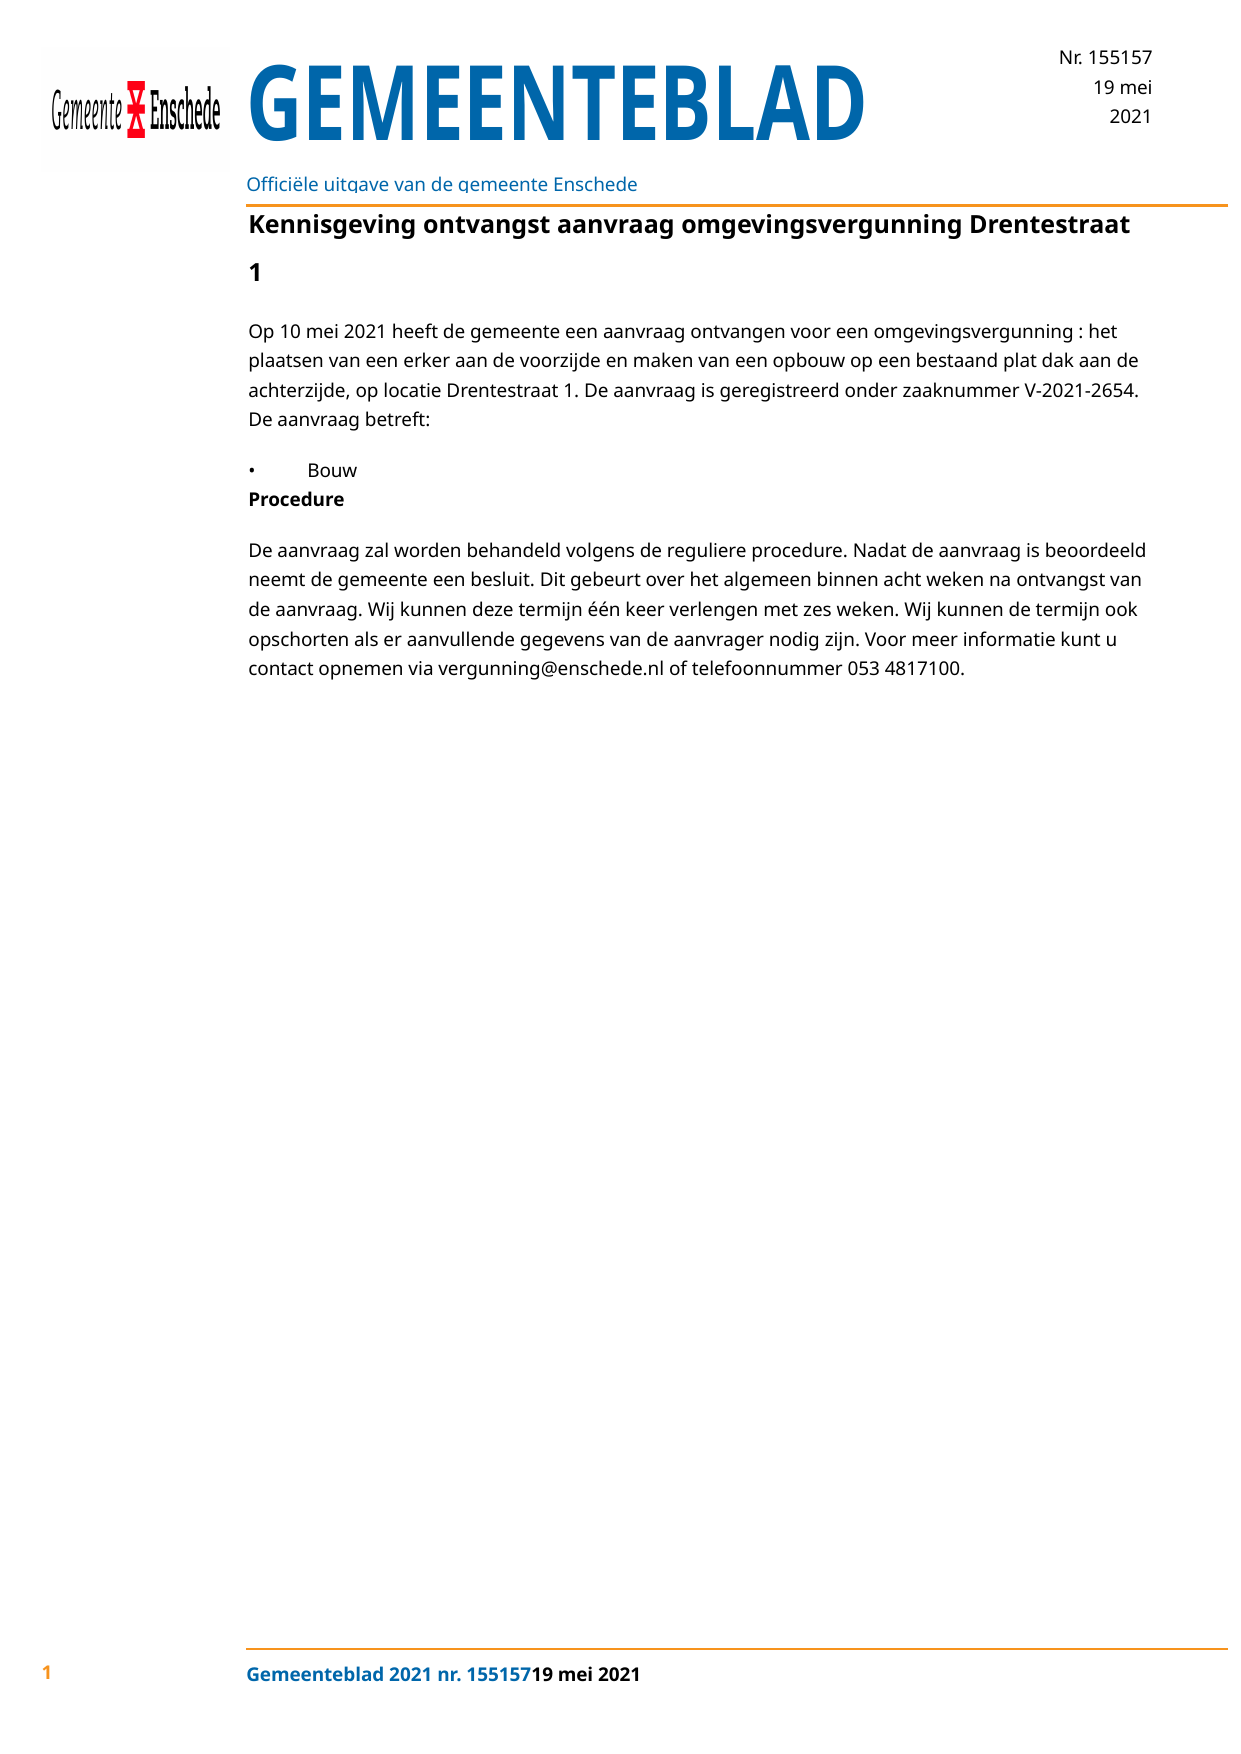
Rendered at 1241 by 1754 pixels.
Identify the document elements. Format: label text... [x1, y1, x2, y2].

text De aanvraag zal worden behandeld volgens de reguliere procedure. Nadat de aanvraag is beoordeeld neemt de gemeente een besluit. Dit gebeurt over het algemeen binnen acht weken na ontvangst van de aanvraag. Wij kunnen deze termijn één keer verlengen met zes weken. Wij kunnen de termijn ook opschorten als er aanvullende gegevens van de aanvrager nodig zijn. Voor meer informatie kunt u contact opnemen via vergunning@enschede.nl of telefoonnummer 053 4817100. [248, 537, 1152, 681]
text Op 10 mei 2021 heeft de gemeente een aanvraag ontvangen voor een omgevingsvergunning : het plaatsen van een erker aan de voorzijde en maken van een opbouw op een bestaand plat dak aan de achterzijde, op locatie Drentestraat 1. De aanvraag is geregistreerd onder zaaknummer V-2021-2654. De aanvraag betreft: [248, 318, 1152, 432]
list Bouw [248, 457, 1152, 483]
text Kennisgeving ontvangst aanvraag omgevingsvergunning Drentestraat 1 [248, 207, 1152, 288]
text Procedure [248, 487, 1152, 512]
picture [41, 47, 231, 172]
